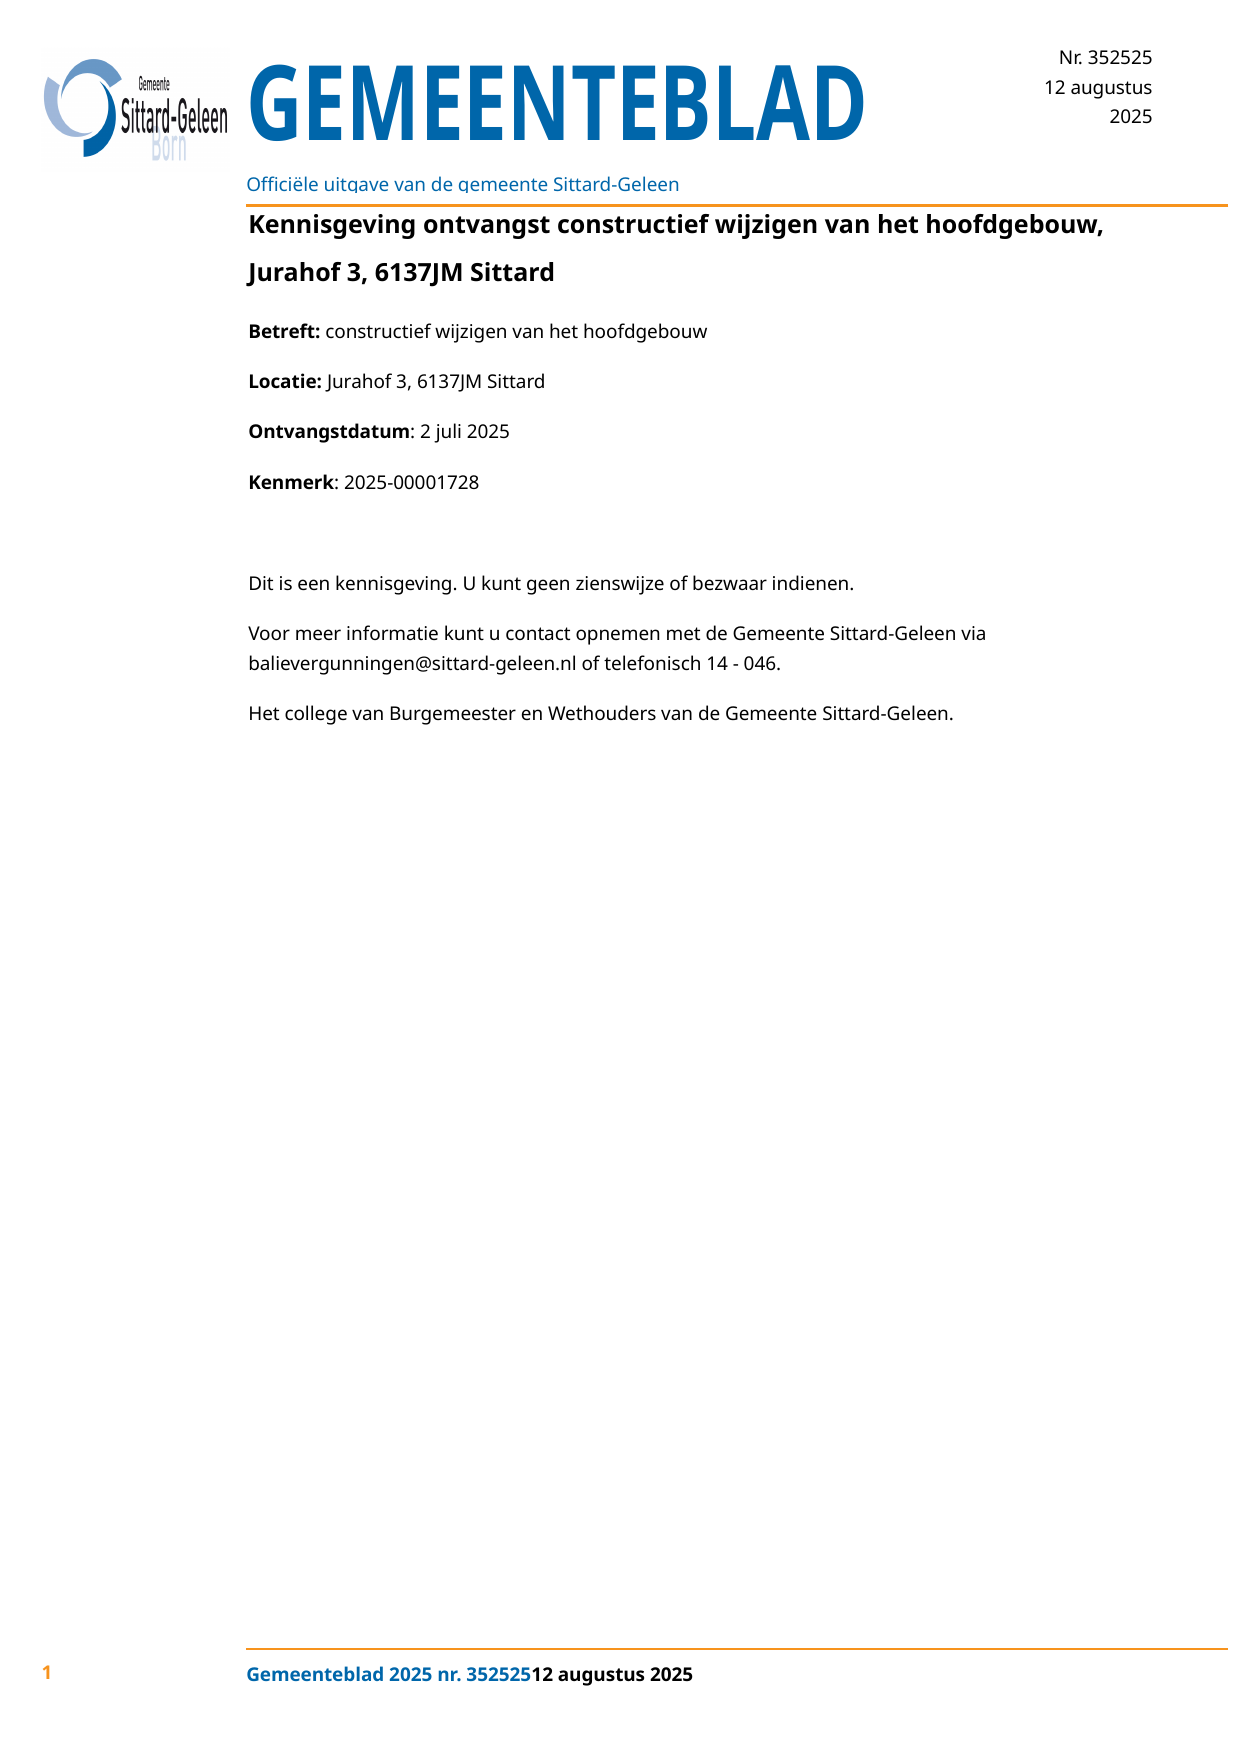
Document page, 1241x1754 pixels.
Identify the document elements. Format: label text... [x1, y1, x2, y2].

text Locatie: Jurahof 3, 6137JM Sittard [248, 368, 1152, 394]
text Dit is een kennisgeving. U kunt geen zienswijze of bezwaar indienen. [248, 570, 1152, 596]
text Kennisgeving ontvangst constructief wijzigen van het hoofdgebouw, Jurahof 3, 6137JM Sittard [248, 207, 1152, 288]
picture [41, 47, 231, 172]
text Kenmerk: 2025-00001728 [248, 469, 1152, 495]
text Voor meer informatie kunt u contact opnemen met de Gemeente Sittard-Geleen via balievergunningen@sittard-geleen.nl of telefonisch 14 - 046. [248, 620, 1152, 676]
text Ontvangstdatum: 2 juli 2025 [248, 419, 1152, 444]
text Betreft: constructief wijzigen van het hoofdgebouw [248, 318, 1152, 344]
text Het college van Burgemeester en Wethouders van de Gemeente Sittard-Geleen. [248, 700, 1152, 726]
